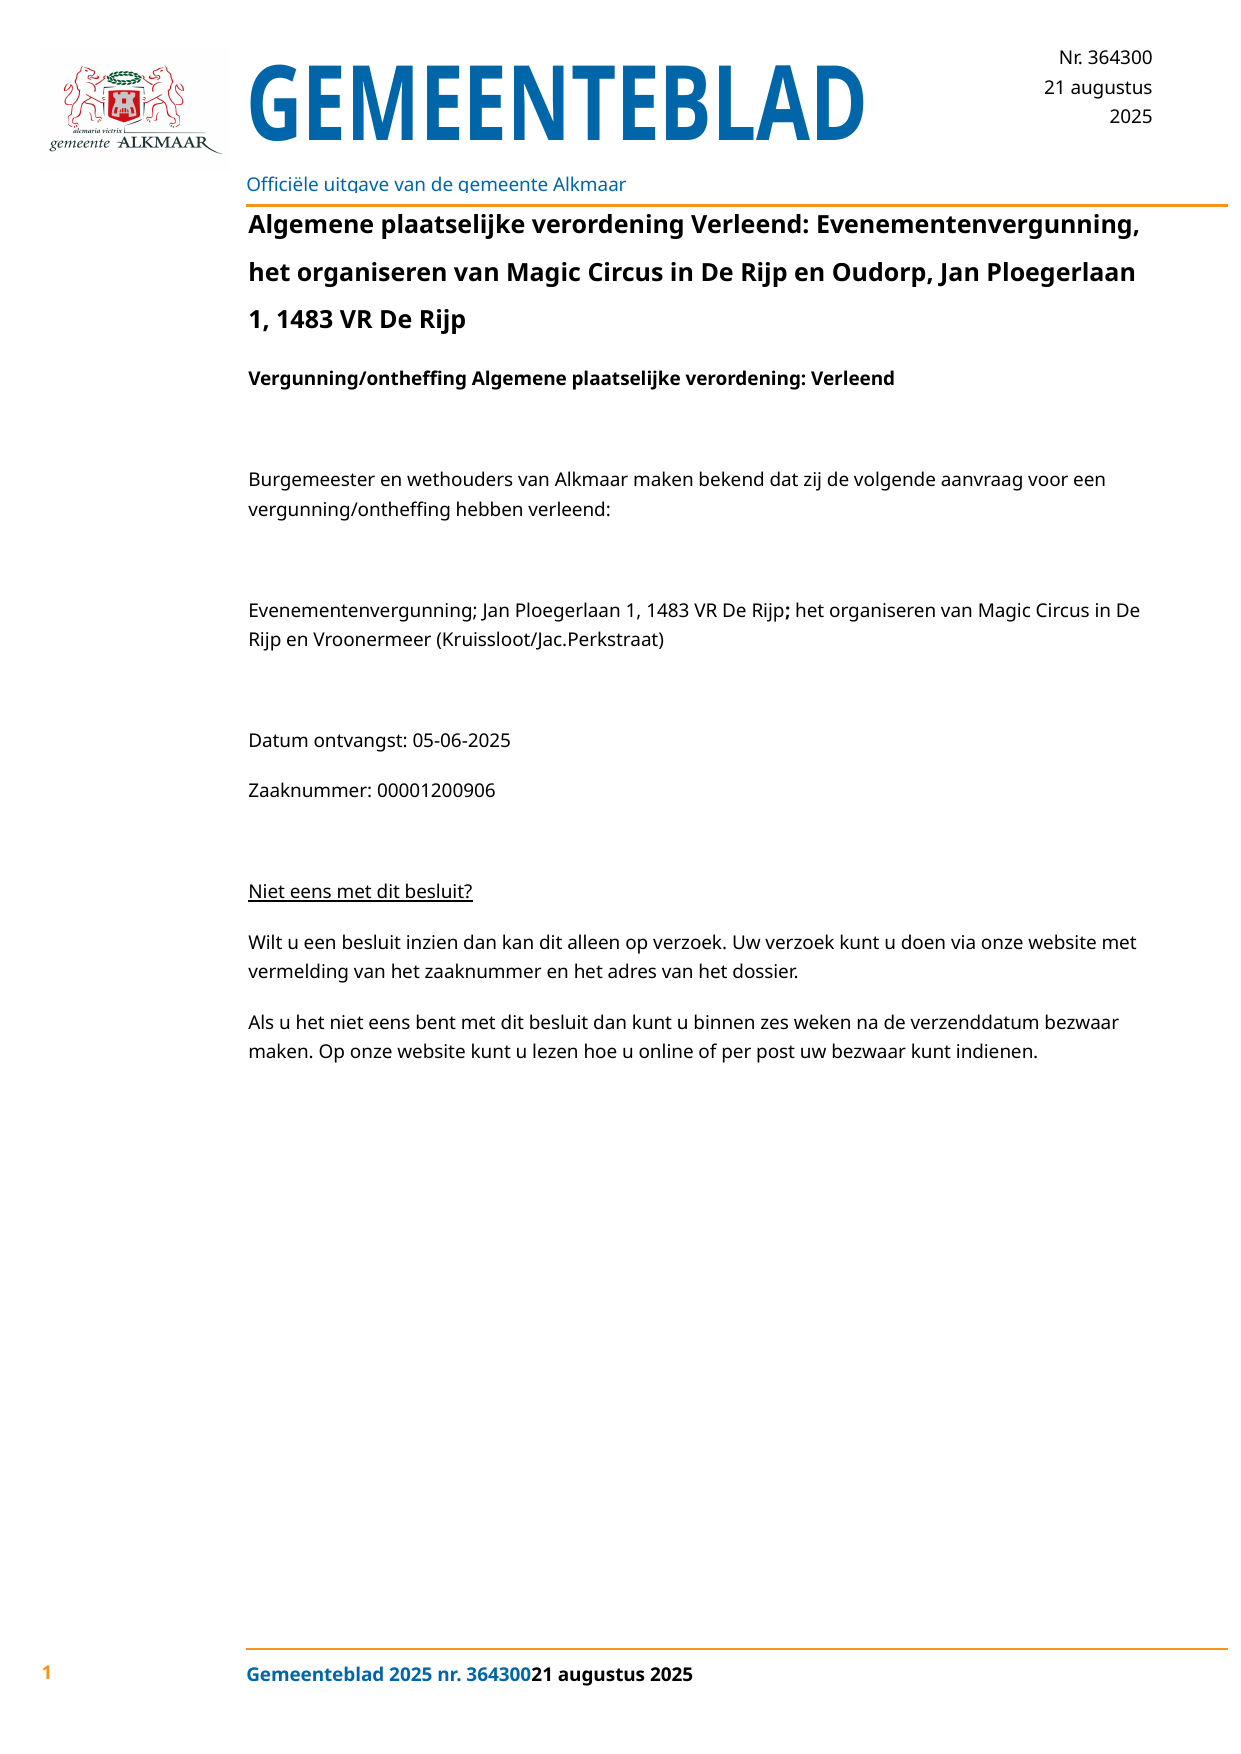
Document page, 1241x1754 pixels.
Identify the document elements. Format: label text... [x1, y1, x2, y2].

text Algemene plaatselijke verordening Verleend: Evenementenvergunning, het organiseren van Magic Circus in De Rijp en Oudorp, Jan Ploegerlaan 1, 1483 VR De Rijp [248, 207, 1152, 336]
picture [41, 47, 231, 172]
text Datum ontvangst: 05-06-2025 [248, 727, 1152, 753]
text Wilt u een besluit inzien dan kan dit alleen op verzoek. Uw verzoek kunt u doen via onze website met vermelding van het zaaknummer en het adres van het dossier. [248, 929, 1152, 984]
text Vergunning/ontheffing Algemene plaatselijke verordening: Verleend [248, 366, 1152, 391]
text Zaaknummer: 00001200906 [248, 778, 1152, 803]
text Burgemeester en wethouders van Alkmaar maken bekend dat zij de volgende aanvraag voor een vergunning/ontheffing hebben verleend: [248, 466, 1152, 522]
text Evenementenvergunning; Jan Ploegerlaan 1, 1483 VR De Rijp; het organiseren van Magic Circus in De Rijp en Vroonermeer (Kruissloot/Jac.Perkstraat) [248, 597, 1152, 652]
text Als u het niet eens bent met dit besluit dan kunt u binnen zes weken na de verzenddatum bezwaar maken. Op onze website kunt u lezen hoe u online of per post uw bezwaar kunt indienen. [248, 1009, 1152, 1064]
text Niet eens met dit besluit? [248, 878, 1152, 904]
